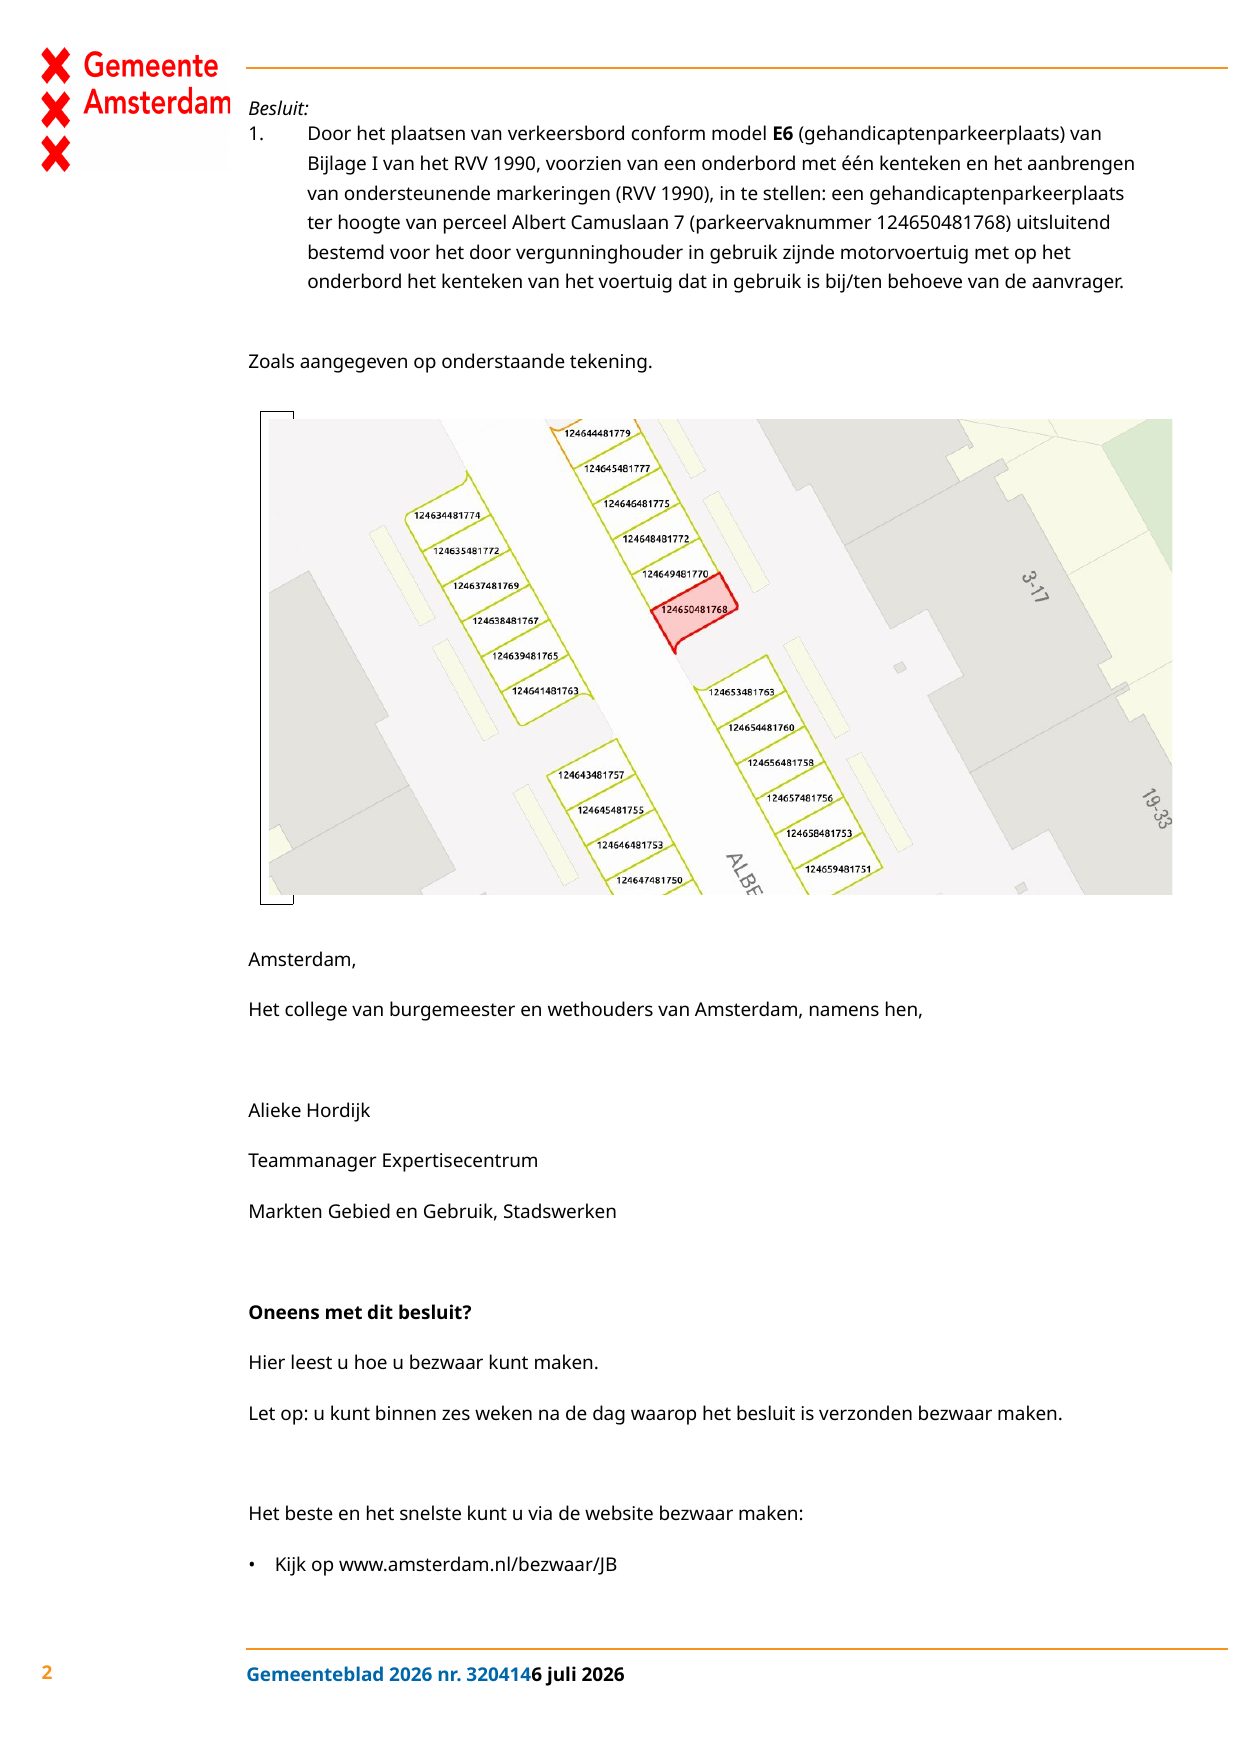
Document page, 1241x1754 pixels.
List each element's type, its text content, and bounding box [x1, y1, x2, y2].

text Zoals aangegeven op onderstaande tekening. [248, 348, 1152, 374]
text Hier leest u hoe u bezwaar kunt maken. [248, 1349, 1152, 1375]
text Alieke Hordijk [248, 1097, 1152, 1123]
text Oneens met dit besluit? [248, 1299, 1152, 1324]
text Het beste en het snelste kunt u via de website bezwaar maken: [248, 1501, 1152, 1526]
text Let op: u kunt binnen zes weken na de dag waarop het besluit is verzonden bezwaar maken. [248, 1400, 1152, 1425]
text Amsterdam, [248, 946, 1152, 972]
text Markten Gebied en Gebruik, Stadswerken [248, 1198, 1152, 1224]
text Besluit: [248, 95, 1152, 121]
text Het college van burgemeester en wethouders van Amsterdam, namens hen, [248, 996, 1152, 1022]
text Teammanager Expertisecentrum [248, 1148, 1152, 1173]
picture [41, 47, 231, 172]
list Door het plaatsen van verkeersbord conform model E6 (gehandicaptenparkeerplaats) van Bijlage I van het RVV 1990, voorzien van een onderbord met één kenteken en het aanbrengen van ondersteunende markeringen (RVV 1990), in te stellen: een gehandicaptenparkeerplaats ter hoogte van perceel Albert Camuslaan 7 (parkeervaknummer 124650481768) uitsluitend bestemd voor het door vergunninghouder in gebruik zijnde motorvoertuig met op het onderbord het kenteken van het voertuig dat in gebruik is bij/ten behoeve van de aanvrager. [248, 121, 1152, 294]
text • Kijk op www.amsterdam.nl/bezwaar/JB [248, 1551, 1152, 1577]
picture [268, 419, 1173, 895]
